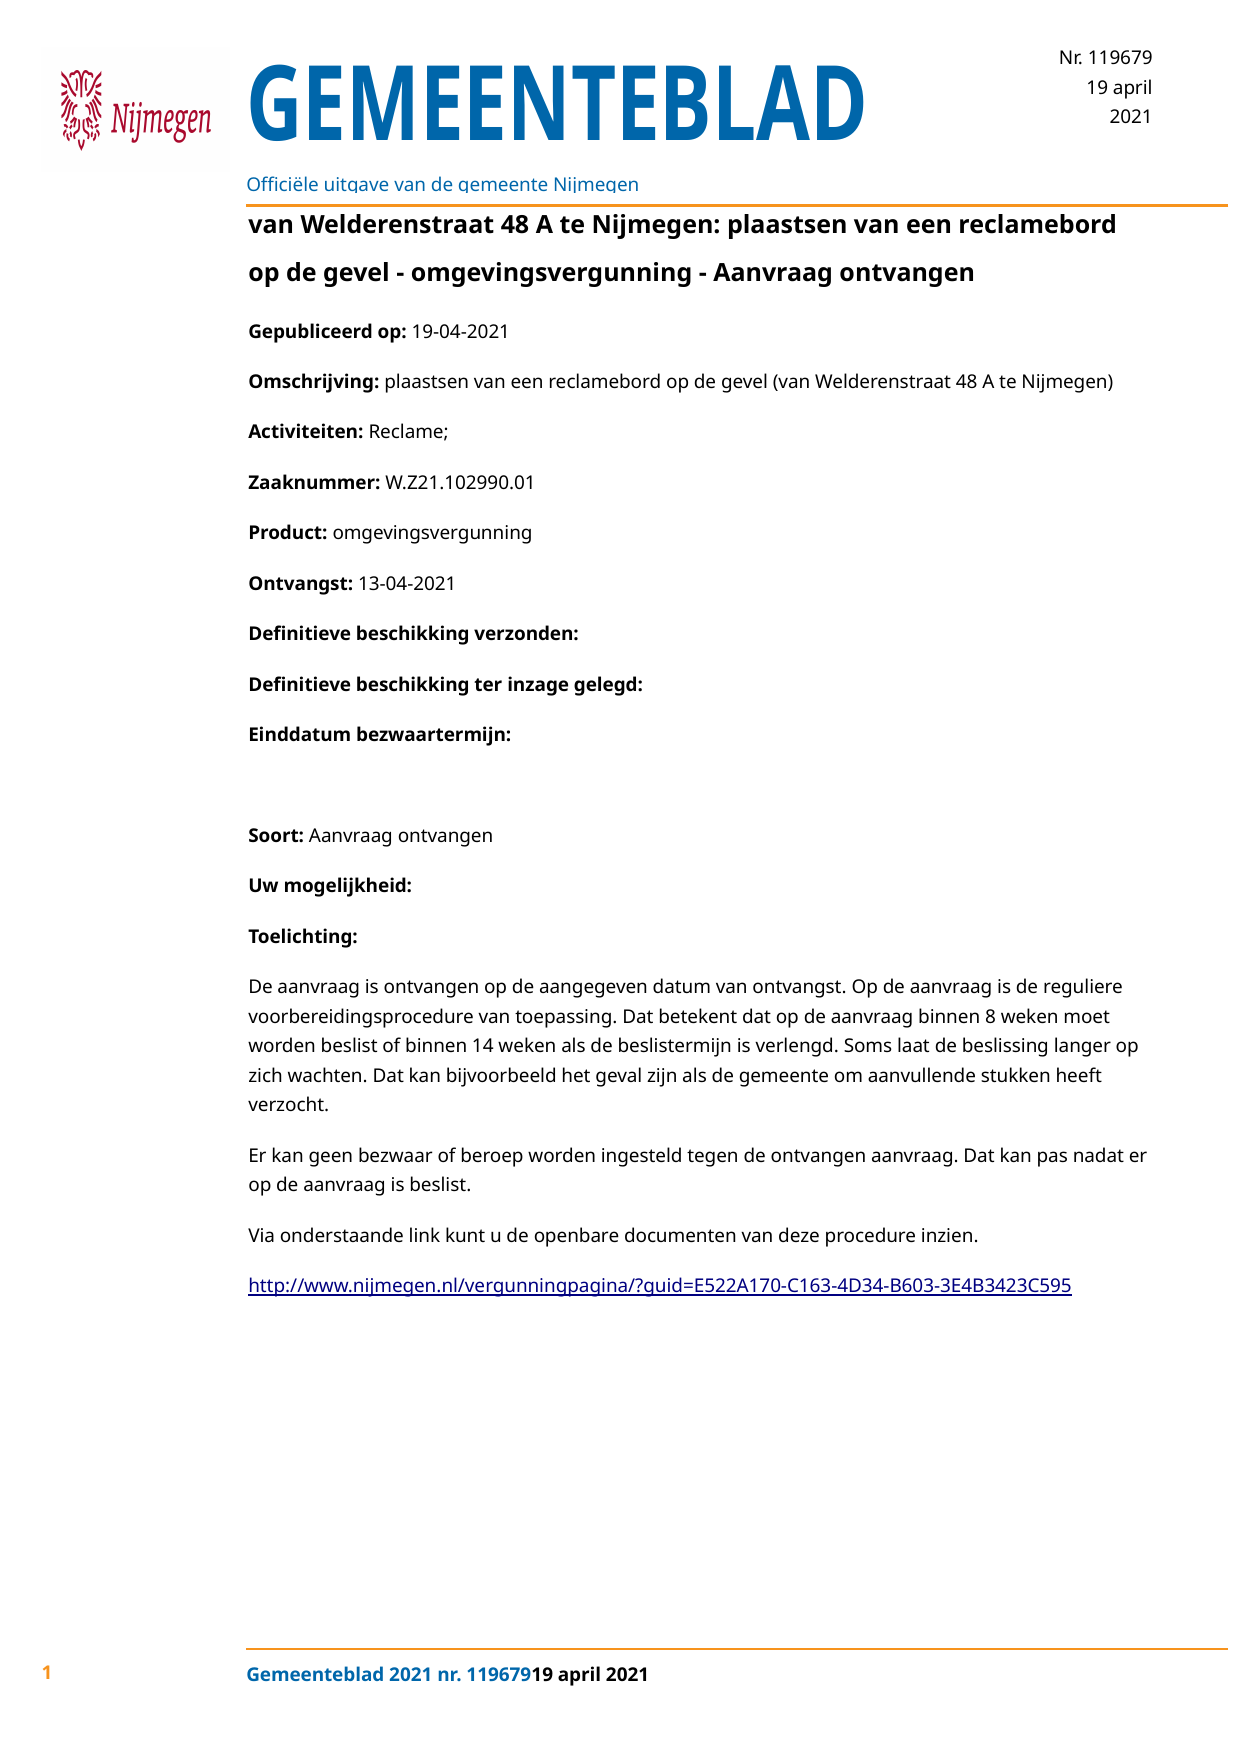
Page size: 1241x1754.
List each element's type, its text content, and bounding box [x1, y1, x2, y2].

text Via onderstaande link kunt u de openbare documenten van deze procedure inzien. [248, 1222, 1152, 1248]
text Soort: Aanvraag ontvangen [248, 822, 1152, 848]
text Einddatum bezwaartermijn: [248, 721, 1152, 747]
text http://www.nijmegen.nl/vergunningpagina/?guid=E522A170-C163-4D34-B603-3E4B3423C595 [248, 1272, 1152, 1298]
text Definitieve beschikking ter inzage gelegd: [248, 671, 1152, 697]
text Omschrijving: plaastsen van een reclamebord op de gevel (van Welderenstraat 48 A te Nijmegen) [248, 368, 1152, 394]
text Product: omgevingsvergunning [248, 519, 1152, 545]
text Zaaknummer: W.Z21.102990.01 [248, 469, 1152, 495]
text Uw mogelijkheid: [248, 872, 1152, 898]
text Ontvangst: 13-04-2021 [248, 570, 1152, 596]
text Gepubliceerd op: 19-04-2021 [248, 318, 1152, 344]
picture [41, 47, 231, 172]
text Toelichting: [248, 923, 1152, 949]
text Definitieve beschikking verzonden: [248, 620, 1152, 646]
text De aanvraag is ontvangen op de aangegeven datum van ontvangst. Op de aanvraag is de reguliere voorbereidingsprocedure van toepassing. Dat betekent dat op de aanvraag binnen 8 weken moet worden beslist of binnen 14 weken als de beslistermijn is verlengd. Soms laat de beslissing langer op zich wachten. Dat kan bijvoorbeeld het geval zijn als de gemeente om aanvullende stukken heeft verzocht. [248, 973, 1152, 1117]
text Er kan geen bezwaar of beroep worden ingesteld tegen de ontvangen aanvraag. Dat kan pas nadat er op de aanvraag is beslist. [248, 1142, 1152, 1197]
text van Welderenstraat 48 A te Nijmegen: plaastsen van een reclamebord op de gevel - omgevingsvergunning - Aanvraag ontvangen [248, 207, 1152, 288]
text Activiteiten: Reclame; [248, 419, 1152, 444]
